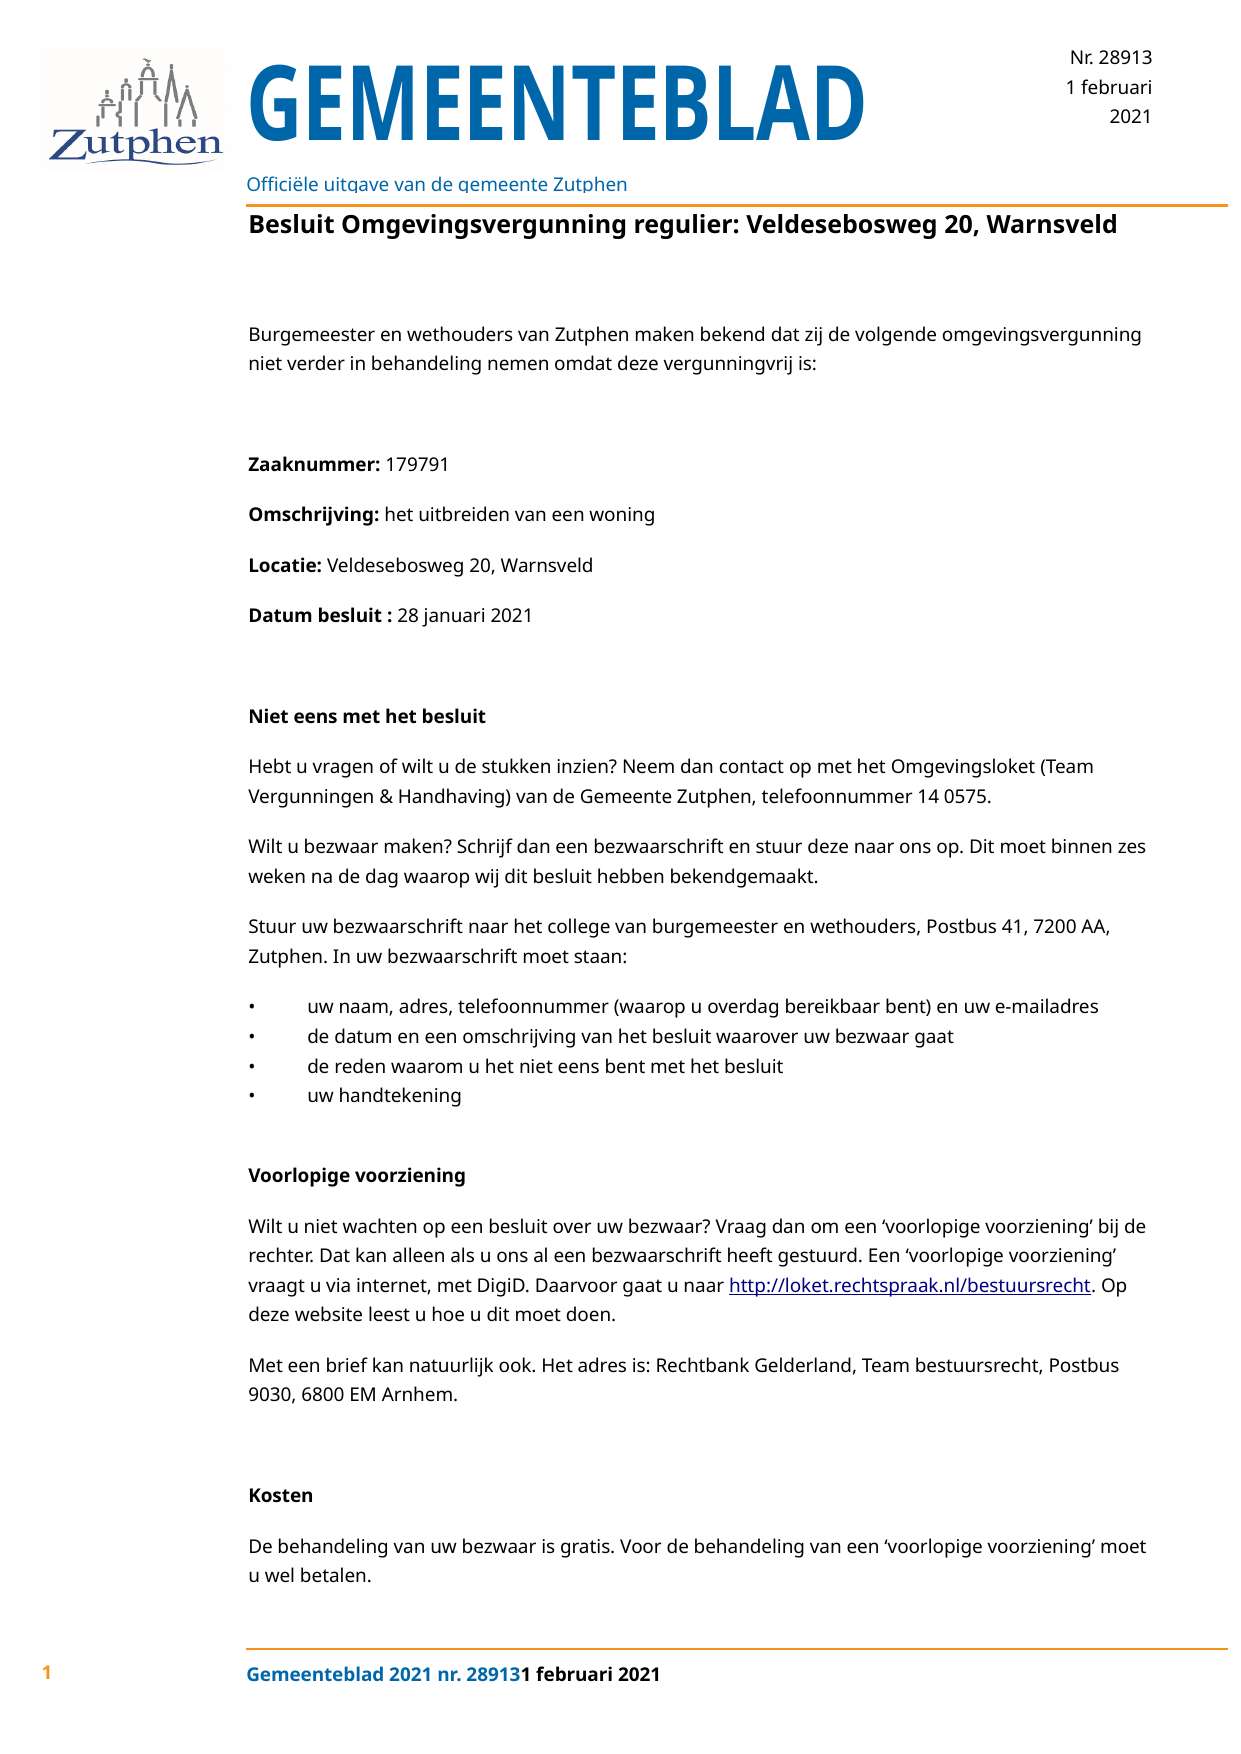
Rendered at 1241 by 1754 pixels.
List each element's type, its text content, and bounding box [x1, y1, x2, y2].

list uw handtekening [248, 1082, 1152, 1108]
text Datum besluit : 28 januari 2021 [248, 602, 1152, 628]
text Besluit Omgevingsvergunning regulier: Veldesebosweg 20, Warnsveld [248, 207, 1152, 241]
text Stuur uw bezwaarschrift naar het college van burgemeester en wethouders, Postbus 41, 7200 AA, Zutphen. In uw bezwaarschrift moet staan: [248, 914, 1152, 969]
text Locatie: Veldesebosweg 20, Warnsveld [248, 552, 1152, 578]
text Niet eens met het besluit [248, 703, 1152, 729]
list de datum en een omschrijving van het besluit waarover uw bezwaar gaat [248, 1023, 1152, 1049]
text Voorlopige voorziening [248, 1162, 1152, 1188]
text Met een brief kan natuurlijk ook. Het adres is: Rechtbank Gelderland, Team bestuursrecht, Postbus 9030, 6800 EM Arnhem. [248, 1352, 1152, 1407]
text Zaaknummer: 179791 [248, 451, 1152, 477]
list uw naam, adres, telefoonnummer (waarop u overdag bereikbaar bent) en uw e-mailadres [248, 994, 1152, 1019]
text Wilt u bezwaar maken? Schrijf dan een bezwaarschrift en stuur deze naar ons op. Dit moet binnen zes weken na de dag waarop wij dit besluit hebben bekendgemaakt. [248, 834, 1152, 889]
text De behandeling van uw bezwaar is gratis. Voor de behandeling van een ‘voorlopige voorziening’ moet u wel betalen. [248, 1533, 1152, 1588]
text Wilt u niet wachten op een besluit over uw bezwaar? Vraag dan om een ‘voorlopige voorziening’ bij de rechter. Dat kan alleen als u ons al een bezwaarschrift heeft gestuurd. Een ‘voorlopige voorziening’ vraagt u via internet, met DigiD. Daarvoor gaat u naar http://loket.rechtspraak.nl/bestuursrecht. Op deze website leest u hoe u dit moet doen. [248, 1213, 1152, 1327]
text Burgemeester en wethouders van Zutphen maken bekend dat zij de volgende omgevingsvergunning niet verder in behandeling nemen omdat deze vergunningvrij is: [248, 321, 1152, 376]
text Omschrijving: het uitbreiden van een woning [248, 502, 1152, 527]
list de reden waarom u het niet eens bent met het besluit [248, 1053, 1152, 1078]
picture [41, 47, 231, 172]
text Kosten [248, 1482, 1152, 1508]
text Hebt u vragen of wilt u de stukken inzien? Neem dan contact op met het Omgevingsloket (Team Vergunningen & Handhaving) van de Gemeente Zutphen, telefoonnummer 14 0575. [248, 754, 1152, 809]
